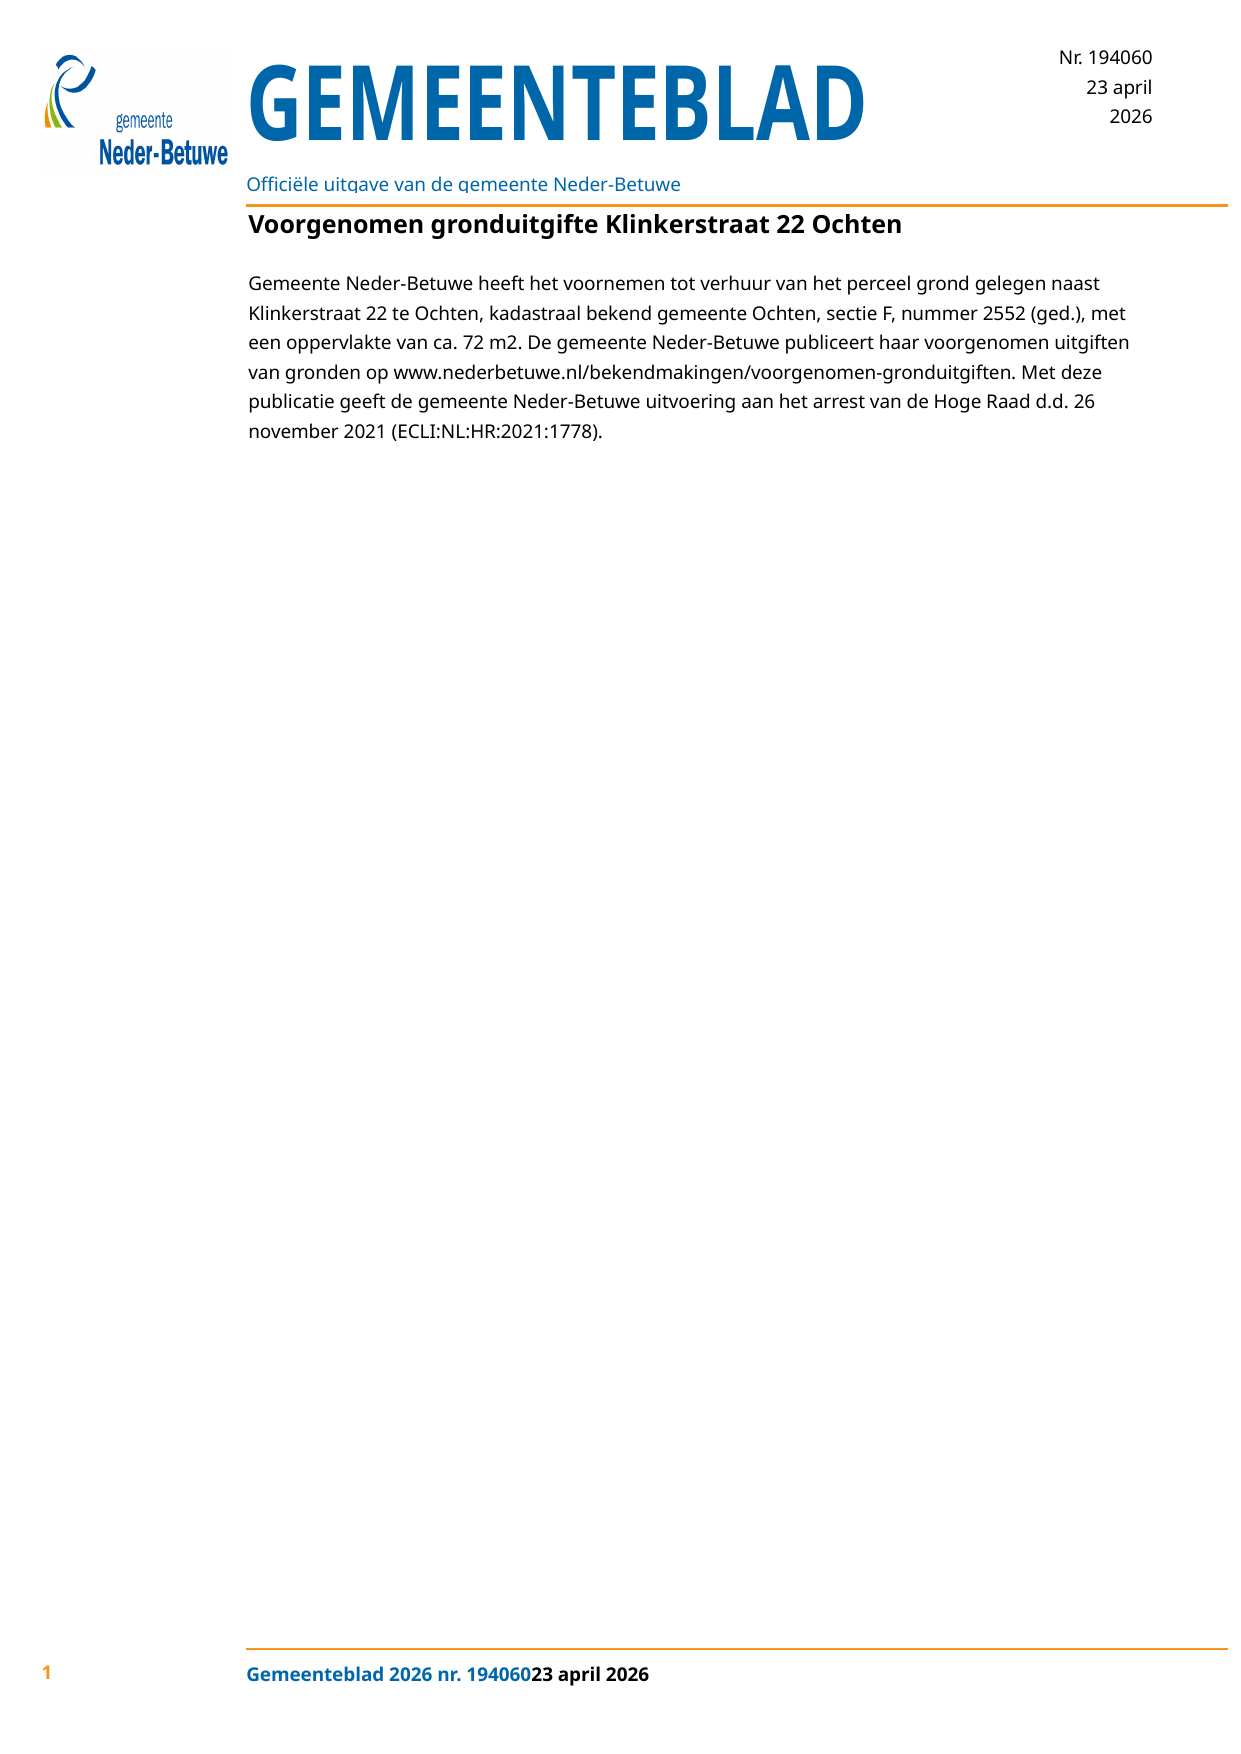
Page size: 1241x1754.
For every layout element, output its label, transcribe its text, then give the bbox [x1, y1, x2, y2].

text Gemeente Neder-Betuwe heeft het voornemen tot verhuur van het perceel grond gelegen naast Klinkerstraat 22 te Ochten, kadastraal bekend gemeente Ochten, sectie F, nummer 2552 (ged.), met een oppervlakte van ca. 72 m2. De gemeente Neder-Betuwe publiceert haar voorgenomen uitgiften van gronden op www.nederbetuwe.nl/bekendmakingen/voorgenomen-gronduitgiften. Met deze publicatie geeft de gemeente Neder-Betuwe uitvoering aan het arrest van de Hoge Raad d.d. 26 november 2021 (ECLI:NL:HR:2021:1778). [248, 270, 1152, 444]
picture [41, 47, 231, 172]
text Voorgenomen gronduitgifte Klinkerstraat 22 Ochten [248, 207, 1152, 241]
